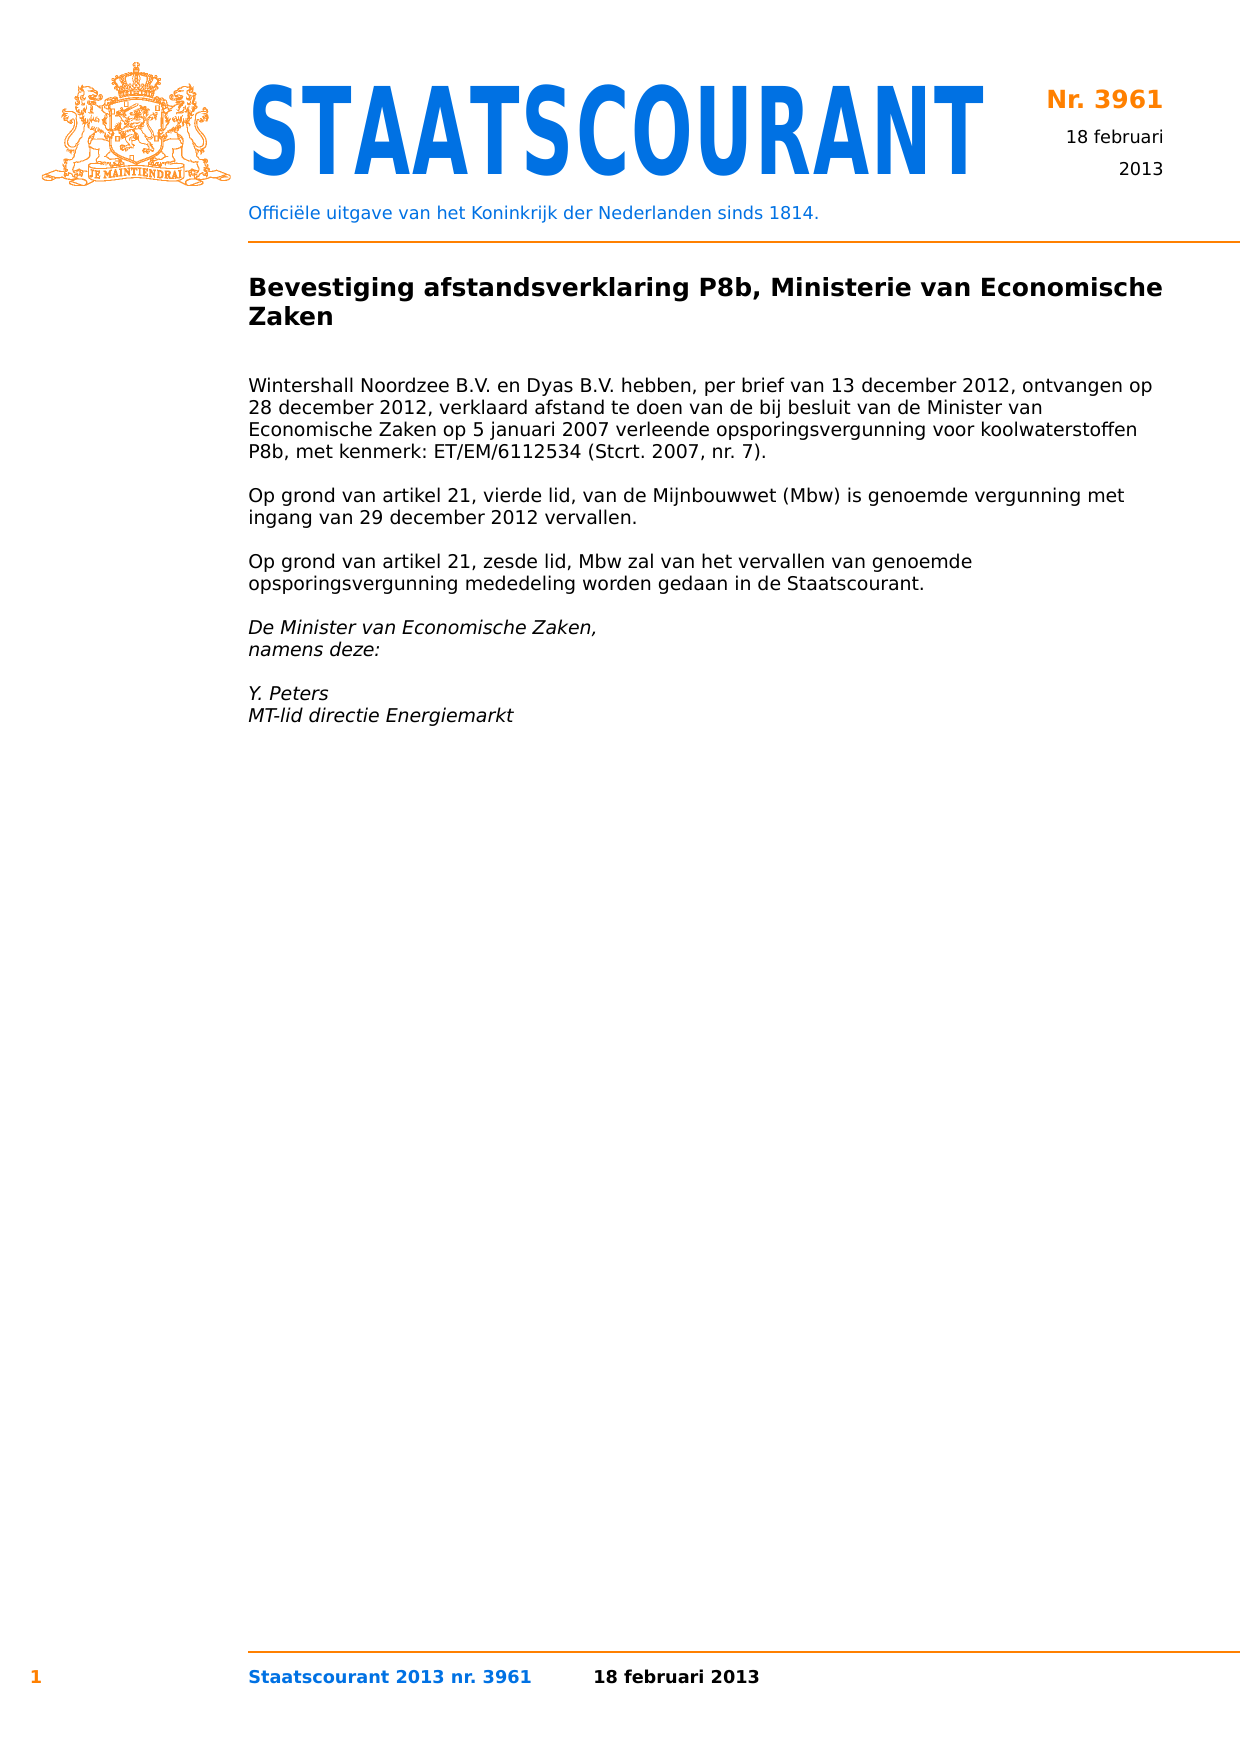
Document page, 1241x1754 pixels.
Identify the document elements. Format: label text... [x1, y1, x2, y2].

subtitle Bevestiging afstandsverklaring P8b, Ministerie van Economische Zaken [248, 273, 1163, 331]
text Op grond van artikel 21, vierde lid, van de Mijnbouwwet (Mbw) is genoemde vergunning met ingang van 29 december 2012 vervallen. [248, 485, 1163, 529]
text De Minister van Economische Zaken, namens deze: Y. Peters MT-lid directie Energiemarkt [248, 617, 1163, 726]
table_header Nr. 3961 [998, 62, 1240, 121]
picture [41, 62, 231, 186]
text Wintershall Noordzee B.V. en Dyas B.V. hebben, per brief van 13 december 2012, ontvangen op 28 december 2012, verklaard afstand te doen van de bij besluit van de Minister van Economische Zaken op 5 januari 2007 verleende opsporingsvergunning voor koolwaterstoffen P8b, met kenmerk: ET/EM/6112534 (Stcrt. 2007, nr. 7). [248, 375, 1163, 463]
table_cell 2013 [998, 153, 1240, 203]
table_cell 18 februari [998, 121, 1240, 153]
text Op grond van artikel 21, zesde lid, Mbw zal van het vervallen van genoemde opsporingsvergunning mededeling worden gedaan in de Staatscourant. [248, 551, 1163, 595]
table_cell Officiële uitgave van het Koninkrijk der Nederlanden sinds 1814. [248, 203, 1240, 241]
table_header STAATSCOURANT [248, 62, 998, 203]
table_header [25, 62, 248, 241]
